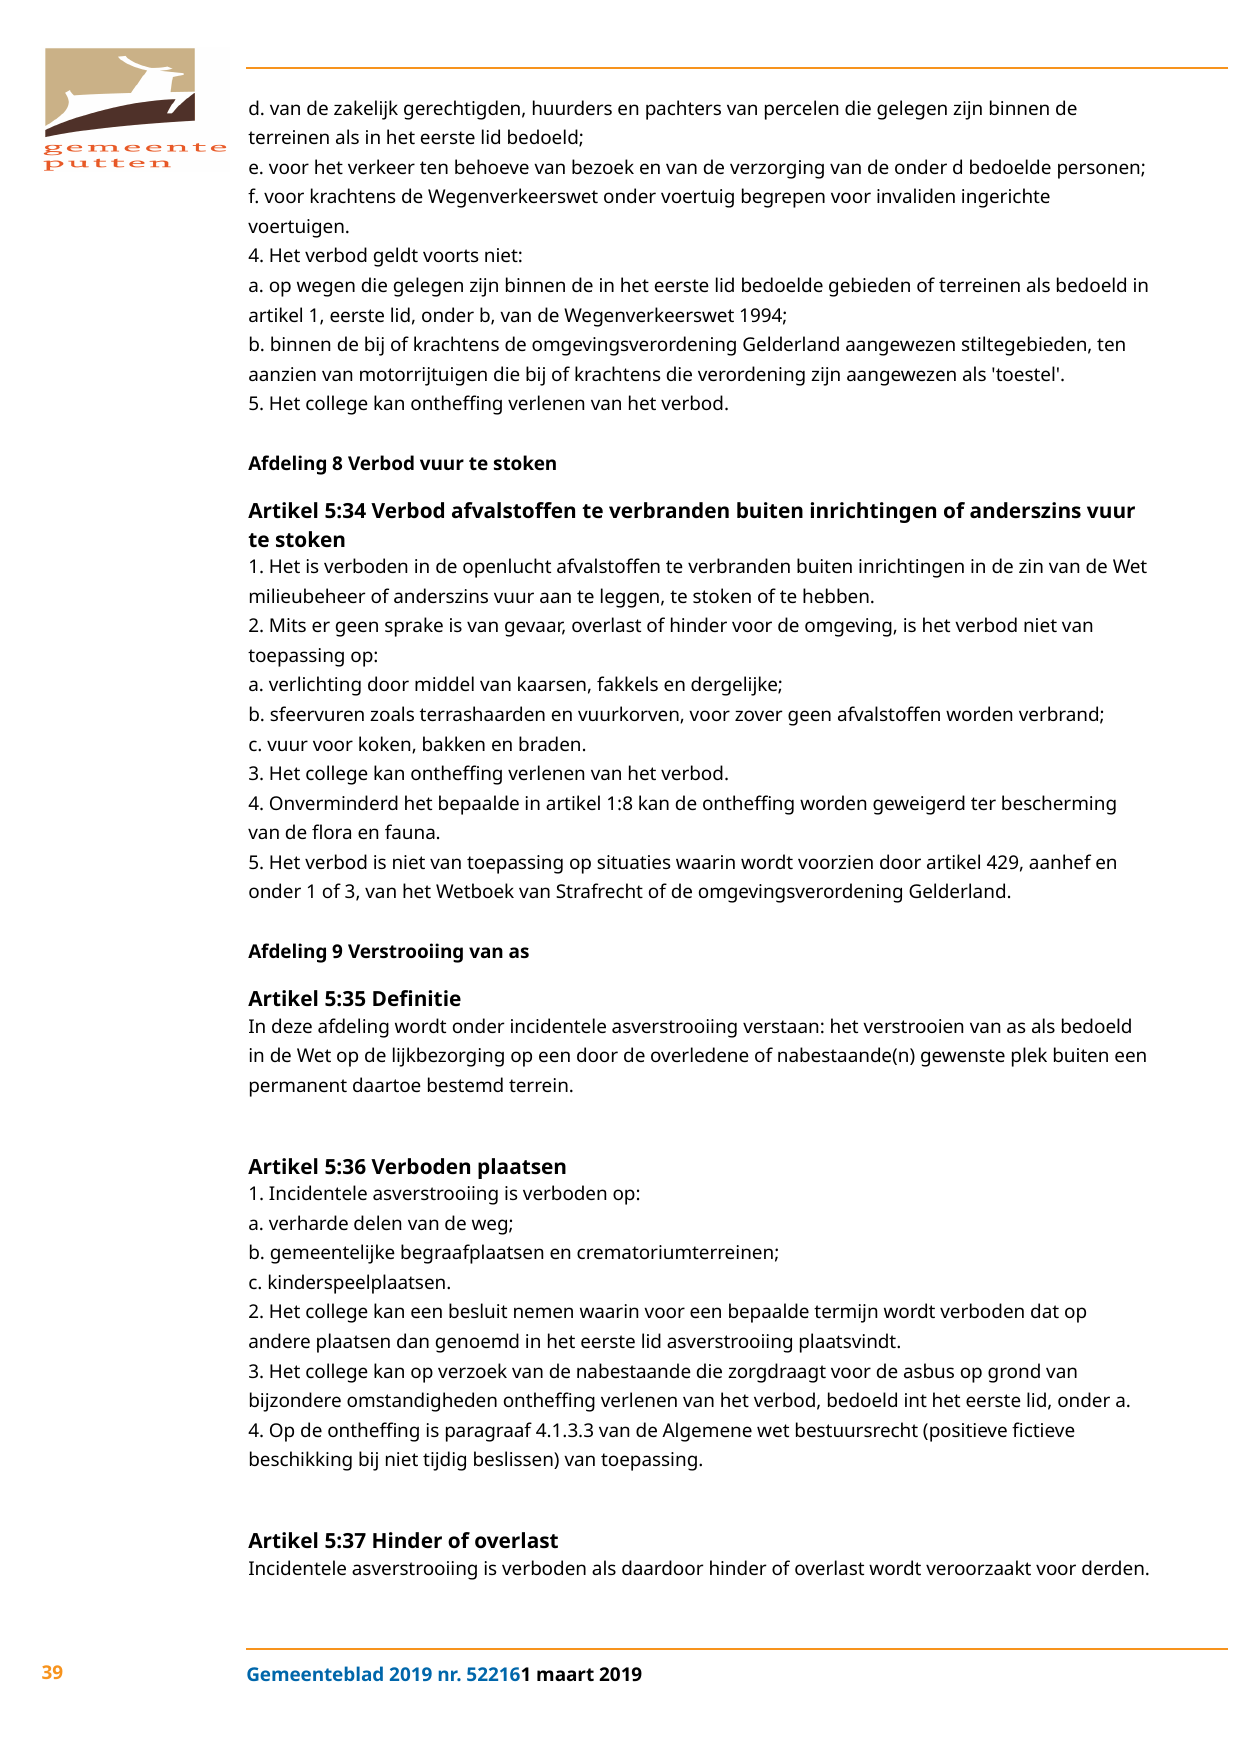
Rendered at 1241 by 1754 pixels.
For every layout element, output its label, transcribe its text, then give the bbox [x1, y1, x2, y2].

text 1. Het is verboden in de openlucht afvalstoffen te verbranden buiten inrichtingen in de zin van de Wet milieubeheer of anderszins vuur aan te leggen, te stoken of te hebben. [248, 553, 1152, 608]
text a. verlichting door middel van kaarsen, fakkels en dergelijke; [248, 672, 1152, 697]
text b. gemeentelijke begraafplaatsen en crematoriumterreinen; [248, 1239, 1152, 1265]
text 3. Het college kan op verzoek van de nabestaande die zorgdraagt voor de asbus op grond van bijzondere omstandigheden ontheffing verlenen van het verbod, bedoeld int het eerste lid, onder a. [248, 1358, 1152, 1413]
text 2. Mits er geen sprake is van gevaar, overlast of hinder voor de omgeving, is het verbod niet van toepassing op: [248, 612, 1152, 668]
text e. voor het verkeer ten behoeve van bezoek en van de verzorging van de onder d bedoelde personen; [248, 154, 1152, 180]
text Afdeling 9 Verstrooiing van as [248, 938, 1152, 963]
text 3. Het college kan ontheffing verlenen van het verbod. [248, 760, 1152, 786]
text a. op wegen die gelegen zijn binnen de in het eerste lid bedoelde gebieden of terreinen als bedoeld in artikel 1, eerste lid, onder b, van de Wegenverkeerswet 1994; [248, 272, 1152, 328]
text Incidentele asverstrooiing is verboden als daardoor hinder of overlast wordt veroorzaakt voor derden. [248, 1555, 1152, 1581]
text c. kinderspeelplaatsen. [248, 1269, 1152, 1295]
text c. vuur voor koken, bakken en braden. [248, 731, 1152, 756]
text 5. Het college kan ontheffing verlenen van het verbod. [248, 391, 1152, 416]
text b. sfeervuren zoals terrashaarden en vuurkorven, voor zover geen afvalstoffen worden verbrand; [248, 701, 1152, 727]
text 2. Het college kan een besluit nemen waarin voor een bepaalde termijn wordt verboden dat op andere plaatsen dan genoemd in het eerste lid asverstrooiing plaatsvindt. [248, 1299, 1152, 1354]
text Artikel 5:34 Verbod afvalstoffen te verbranden buiten inrichtingen of anderszins vuur te stoken [248, 496, 1152, 553]
text 5. Het verbod is niet van toepassing op situaties waarin wordt voorzien door artikel 429, aanhef en onder 1 of 3, van het Wetboek van Strafrecht of de omgevingsverordening Gelderland. [248, 849, 1152, 904]
text Artikel 5:35 Definitie [248, 984, 1152, 1013]
text Artikel 5:37 Hinder of overlast [248, 1527, 1152, 1555]
text 4. Op de ontheffing is paragraaf 4.1.3.3 van de Algemene wet bestuursrecht (positieve fictieve beschikking bij niet tijdig beslissen) van toepassing. [248, 1417, 1152, 1472]
picture [41, 47, 231, 172]
text d. van de zakelijk gerechtigden, huurders en pachters van percelen die gelegen zijn binnen de terreinen als in het eerste lid bedoeld; [248, 95, 1152, 150]
text In deze afdeling wordt onder incidentele asverstrooiing verstaan: het verstrooien van as als bedoeld in de Wet op de lijkbezorging op een door de overledene of nabestaande(n) gewenste plek buiten een permanent daartoe bestemd terrein. [248, 1013, 1152, 1098]
text Afdeling 8 Verbod vuur te stoken [248, 450, 1152, 476]
text f. voor krachtens de Wegenverkeerswet onder voertuig begrepen voor invaliden ingerichte voertuigen. [248, 183, 1152, 239]
text Artikel 5:36 Verboden plaatsen [248, 1152, 1152, 1180]
text b. binnen de bij of krachtens de omgevingsverordening Gelderland aangewezen stiltegebieden, ten aanzien van motorrijtuigen die bij of krachtens die verordening zijn aangewezen als 'toestel'. [248, 331, 1152, 387]
text 4. Onverminderd het bepaalde in artikel 1:8 kan de ontheffing worden geweigerd ter bescherming van de flora en fauna. [248, 790, 1152, 845]
text 1. Incidentele asverstrooiing is verboden op: [248, 1180, 1152, 1206]
text a. verharde delen van de weg; [248, 1210, 1152, 1236]
text 4. Het verbod geldt voorts niet: [248, 243, 1152, 268]
